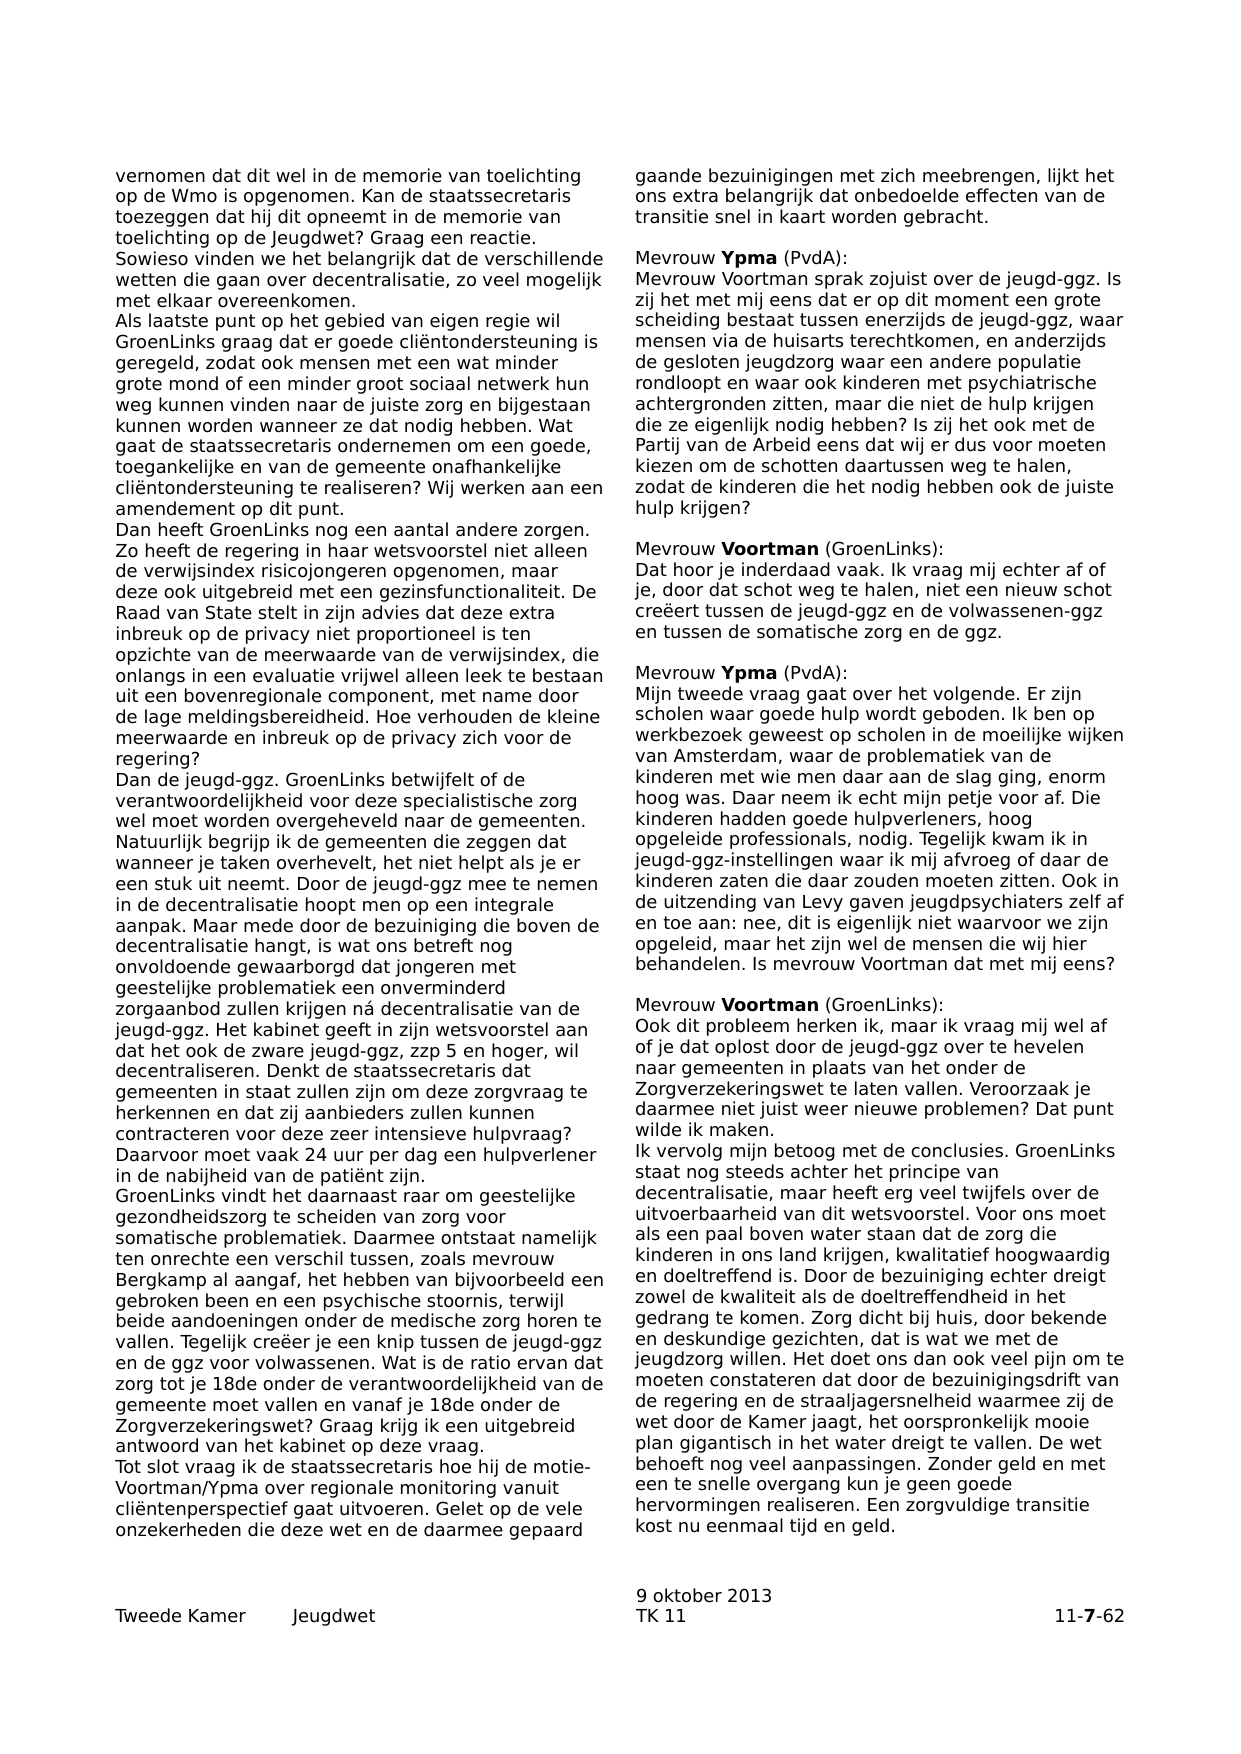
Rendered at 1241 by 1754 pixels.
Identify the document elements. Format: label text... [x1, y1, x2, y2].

text Ik vervolg mijn betoog met de conclusies. GroenLinks staat nog steeds achter het principe van decentralisatie, maar heeft erg veel twijfels over de uitvoerbaarheid van dit wetsvoorstel. Voor ons moet als een paal boven water staan dat de zorg die kinderen in ons land krijgen, kwalitatief hoogwaardig en doeltreffend is. Door de bezuiniging echter dreigt zowel de kwaliteit als de doeltreffendheid in het gedrang te komen. Zorg dicht bij huis, door bekende en deskundige gezichten, dat is wat we met de jeugdzorg willen. Het doet ons dan ook veel pijn om te moeten constateren dat door de bezuinigingsdrift van de regering en de straaljagersnelheid waarmee zij de wet door de Kamer jaagt, het oorspronkelijk mooie plan gigantisch in het water dreigt te vallen. De wet behoeft nog veel aanpassingen. Zonder geld en met een te snelle overgang kun je geen goede hervormingen realiseren. Een zorgvuldige transitie kost nu eenmaal tijd en geld. [635, 1141, 1125, 1537]
text Dan heeft GroenLinks nog een aantal andere zorgen. Zo heeft de regering in haar wetsvoorstel niet alleen de verwijsindex risicojongeren opgenomen, maar deze ook uitgebreid met een gezinsfunctionaliteit. De Raad van State stelt in zijn advies dat deze extra inbreuk op de privacy niet proportioneel is ten opzichte van de meerwaarde van de verwijsindex, die onlangs in een evaluatie vrijwel alleen leek te bestaan uit een bovenregionale component, met name door de lage meldingsbereidheid. Hoe verhouden de kleine meerwaarde en inbreuk op de privacy zich voor de regering? [115, 519, 605, 769]
text vernomen dat dit wel in de memorie van toelichting op de Wmo is opgenomen. Kan de staatssecretaris toezeggen dat hij dit opneemt in de memorie van toelichting op de Jeugdwet? Graag een reactie. Sowieso vinden we het belangrijk dat de verschillende wetten die gaan over decentralisatie, zo veel mogelijk met elkaar overeenkomen. [115, 165, 605, 311]
text Dat hoor je inderdaad vaak. Ik vraag mij echter af of je, door dat schot weg te halen, niet een nieuw schot creëert tussen de jeugd-ggz en de volwassenen-ggz en tussen de somatische zorg en de ggz. [635, 559, 1125, 643]
text Mevrouw Ypma (PvdA): [635, 663, 1125, 683]
text Tot slot vraag ik de staatssecretaris hoe hij de motie-Voortman/Ypma over regionale monitoring vanuit cliëntenperspectief gaat uitvoeren. Gelet op de vele onzekerheden die deze wet en de daarmee gepaard [115, 1457, 605, 1540]
text Dan de jeugd-ggz. GroenLinks betwijfelt of de verantwoordelijkheid voor deze specialistische zorg wel moet worden overgeheveld naar de gemeenten. Natuurlijk begrijp ik de gemeenten die zeggen dat wanneer je taken overhevelt, het niet helpt als je er een stuk uit neemt. Door de jeugd-ggz mee te nemen in de decentralisatie hoopt men op een integrale aanpak. Maar mede door de bezuiniging die boven de decentralisatie hangt, is wat ons betreft nog onvoldoende gewaarborgd dat jongeren met geestelijke problematiek een onverminderd zorgaanbod zullen krijgen ná decentralisatie van de jeugd-ggz. Het kabinet geeft in zijn wetsvoorstel aan dat het ook de zware jeugd-ggz, zzp 5 en hoger, wil decentraliseren. Denkt de staatssecretaris dat gemeenten in staat zullen zijn om deze zorgvraag te herkennen en dat zij aanbieders zullen kunnen contracteren voor deze zeer intensieve hulpvraag? Daarvoor moet vaak 24 uur per dag een hulpverlener in de nabijheid van de patiënt zijn. [115, 769, 605, 1186]
text Ook dit probleem herken ik, maar ik vraag mij wel af of je dat oplost door de jeugd-ggz over te hevelen naar gemeenten in plaats van het onder de Zorgverzekeringswet te laten vallen. Veroorzaak je daarmee niet juist weer nieuwe problemen? Dat punt wilde ik maken. [635, 1016, 1125, 1141]
text Mevrouw Voortman (GroenLinks): [635, 538, 1125, 559]
text Mevrouw Voortman (GroenLinks): [635, 995, 1125, 1016]
text Mevrouw Voortman sprak zojuist over de jeugd-ggz. Is zij het met mij eens dat er op dit moment een grote scheiding bestaat tussen enerzijds de jeugd-ggz, waar mensen via de huisarts terechtkomen, en anderzijds de gesloten jeugdzorg waar een andere populatie rondloopt en waar ook kinderen met psychiatrische achtergronden zitten, maar die niet de hulp krijgen die ze eigenlijk nodig hebben? Is zij het ook met de Partij van de Arbeid eens dat wij er dus voor moeten kiezen om de schotten daartussen weg te halen, zodat de kinderen die het nodig hebben ook de juiste hulp krijgen? [635, 268, 1125, 518]
text gaande bezuinigingen met zich meebrengen, lijkt het ons extra belangrijk dat onbedoelde effecten van de transitie snel in kaart worden gebracht. [635, 165, 1125, 228]
text Mijn tweede vraag gaat over het volgende. Er zijn scholen waar goede hulp wordt geboden. Ik ben op werkbezoek geweest op scholen in de moeilijke wijken van Amsterdam, waar de problematiek van de kinderen met wie men daar aan de slag ging, enorm hoog was. Daar neem ik echt mijn petje voor af. Die kinderen hadden goede hulpverleners, hoog opgeleide professionals, nodig. Tegelijk kwam ik in jeugd-ggz-instellingen waar ik mij afvroeg of daar de kinderen zaten die daar zouden moeten zitten. Ook in de uitzending van Levy gaven jeugdpsychiaters zelf af en toe aan: nee, dit is eigenlijk niet waarvoor we zijn opgeleid, maar het zijn wel de mensen die wij hier behandelen. Is mevrouw Voortman dat met mij eens? [635, 683, 1125, 975]
text Als laatste punt op het gebied van eigen regie wil GroenLinks graag dat er goede cliëntondersteuning is geregeld, zodat ook mensen met een wat minder grote mond of een minder groot sociaal netwerk hun weg kunnen vinden naar de juiste zorg en bijgestaan kunnen worden wanneer ze dat nodig hebben. Wat gaat de staatssecretaris ondernemen om een goede, toegankelijke en van de gemeente onafhankelijke cliëntondersteuning te realiseren? Wij werken aan een amendement op dit punt. [115, 311, 605, 519]
text GroenLinks vindt het daarnaast raar om geestelijke gezondheidszorg te scheiden van zorg voor somatische problematiek. Daarmee ontstaat namelijk ten onrechte een verschil tussen, zoals mevrouw Bergkamp al aangaf, het hebben van bijvoorbeeld een gebroken been en een psychische stoornis, terwijl beide aandoeningen onder de medische zorg horen te vallen. Tegelijk creëer je een knip tussen de jeugd-ggz en de ggz voor volwassenen. Wat is de ratio ervan dat zorg tot je 18de onder de verantwoordelijkheid van de gemeente moet vallen en vanaf je 18de onder de Zorgverzekeringswet? Graag krijg ik een uitgebreid antwoord van het kabinet op deze vraag. [115, 1186, 605, 1457]
text Mevrouw Ypma (PvdA): [635, 248, 1125, 268]
